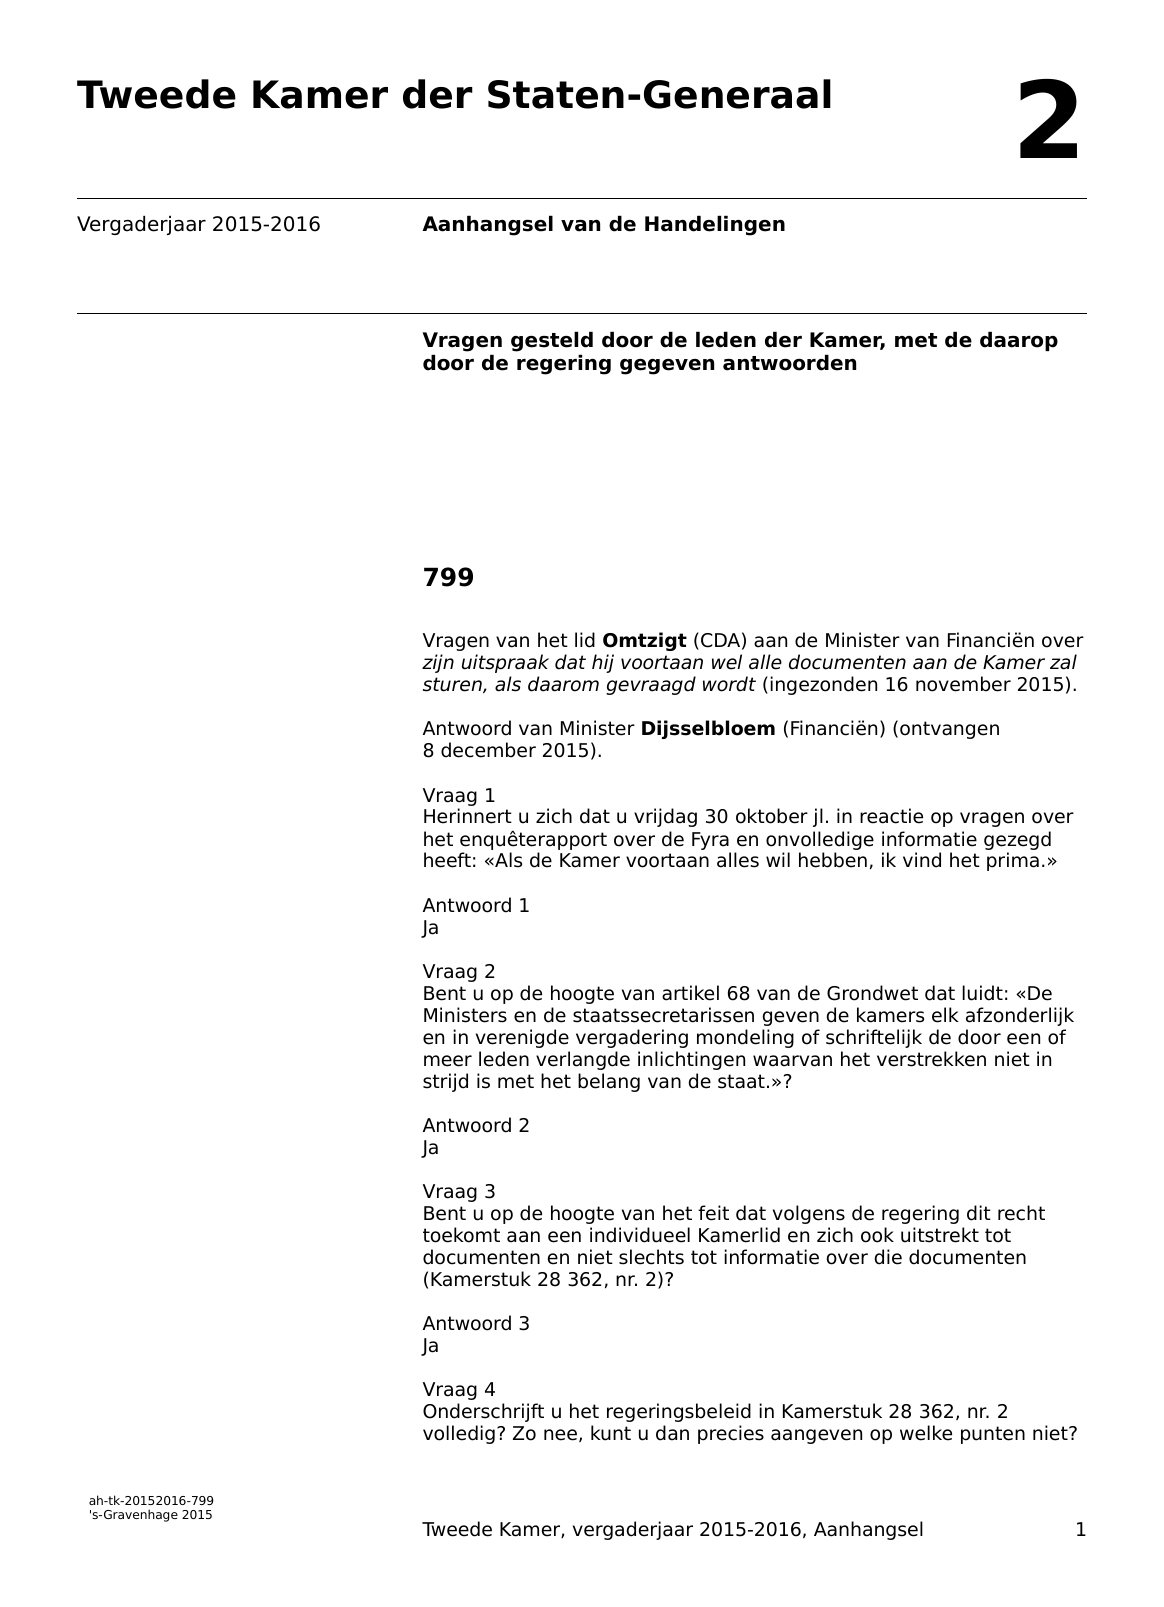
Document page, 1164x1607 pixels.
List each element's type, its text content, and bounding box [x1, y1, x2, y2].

text Ja [422, 1335, 1087, 1357]
table_header Tweede Kamer der Staten-Generaal [77, 59, 886, 198]
text Antwoord 2 [422, 1115, 1087, 1137]
text 's-Gravenhage 2015 [88, 1508, 323, 1522]
text Antwoord 3 [422, 1313, 1087, 1335]
text Vragen van het lid Omtzigt (CDA) aan de Minister van Financiën over zijn uitspraak dat hij voortaan wel alle documenten aan de Kamer zal sturen, als daarom gevraagd wordt (ingezonden 16 november 2015). [422, 630, 1087, 696]
text Ja [422, 1137, 1087, 1159]
text ah-tk-20152016-799 [88, 1494, 323, 1508]
text Ja [422, 917, 1087, 938]
text Bent u op de hoogte van artikel 68 van de Grondwet dat luidt: «De Ministers en de staatssecretarissen geven de kamers elk afzonderlijk en in verenigde vergadering mondeling of schriftelijk de door een of meer leden verlangde inlichtingen waarvan het verstrekken niet in strijd is met het belang van de staat.»? [422, 983, 1087, 1093]
text Vraag 2 [422, 961, 1087, 983]
text Vraag 3 [422, 1181, 1087, 1203]
table_cell Aanhangsel van de Handelingen [422, 199, 1087, 313]
text 799 [422, 563, 1087, 592]
text Vraag 1 [422, 784, 1087, 806]
table_cell Vragen gesteld door de leden der Kamer, met de daarop door de regering gegeven antwoorden [422, 314, 1087, 375]
table_cell [77, 314, 422, 375]
table_header 2 [886, 59, 1087, 198]
text Antwoord van Minister Dijsselbloem (Financiën) (ontvangen 8 december 2015). [422, 718, 1087, 762]
text Onderschrijft u het regeringsbeleid in Kamerstuk 28 362, nr. 2 volledig? Zo nee, kunt u dan precies aangeven op welke punten niet? [422, 1401, 1087, 1445]
table_cell Vergaderjaar 2015-2016 [77, 199, 422, 313]
text Antwoord 1 [422, 894, 1087, 917]
text Bent u op de hoogte van het feit dat volgens de regering dit recht toekomt aan een individueel Kamerlid en zich ook uitstrekt tot documenten en niet slechts tot informatie over die documenten (Kamerstuk 28 362, nr. 2)? [422, 1203, 1087, 1291]
text Herinnert u zich dat u vrijdag 30 oktober jl. in reactie op vragen over het enquêterapport over de Fyra en onvolledige informatie gezegd heeft: «Als de Kamer voortaan alles wil hebben, ik vind het prima.» [422, 806, 1087, 872]
text Vraag 4 [422, 1379, 1087, 1401]
